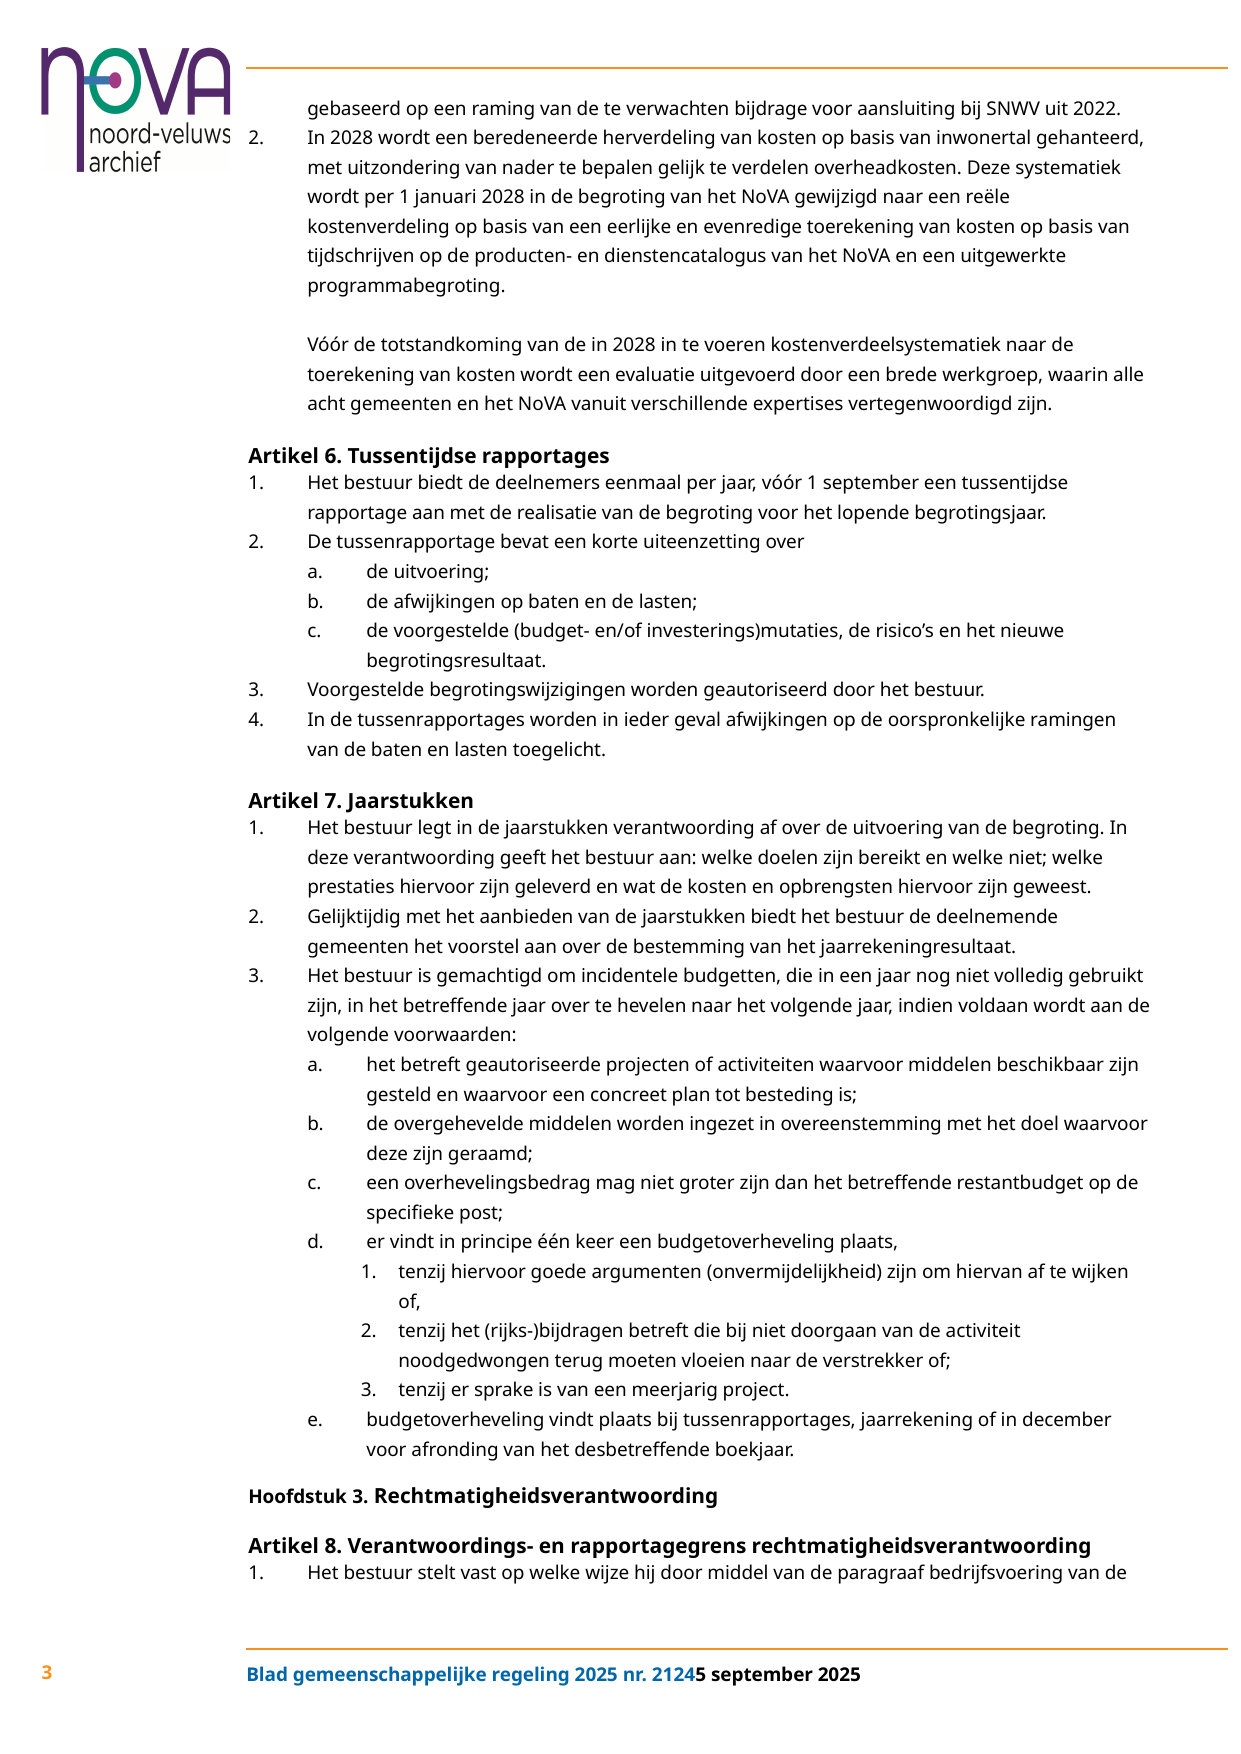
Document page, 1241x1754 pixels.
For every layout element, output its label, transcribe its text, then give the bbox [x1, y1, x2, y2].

list een overhevelingsbedrag mag niet groter zijn dan het betreffende restantbudget op de specifieke post; [307, 1169, 1152, 1225]
list In 2028 wordt een beredeneerde herverdeling van kosten op basis van inwonertal gehanteerd, met uitzondering van nader te bepalen gelijk te verdelen overheadkosten. Deze systematiek wordt per 1 januari 2028 in de begroting van het NoVA gewijzigd naar een reële kostenverdeling op basis van een eerlijke en evenredige toerekening van kosten op basis van tijdschrijven op de producten- en dienstencatalogus van het NoVA en een uitgewerkte programmabegroting. [248, 124, 1152, 298]
text Artikel 7. Jaarstukken [248, 786, 1152, 814]
list gebaseerd op een raming van de te verwachten bijdrage voor aansluiting bij SNWV uit 2022. [248, 95, 1152, 121]
text Artikel 6. Tussentijdse rapportages [248, 441, 1152, 469]
list de overgehevelde middelen worden ingezet in overeenstemming met het doel waarvoor deze zijn geraamd; [307, 1110, 1152, 1166]
list budgetoverheveling vindt plaats bij tussenrapportages, jaarrekening of in december voor afronding van het desbetreffende boekjaar. [307, 1406, 1152, 1462]
list Voorgestelde begrotingswijzigingen worden geautoriseerd door het bestuur. [248, 677, 1152, 702]
text Artikel 8. Verantwoordings- en rapportagegrens rechtmatigheidsverantwoording [248, 1531, 1152, 1559]
list tenzij het (rijks-)bijdragen betreft die bij niet doorgaan van de activiteit noodgedwongen terug moeten vloeien naar de verstrekker of; [361, 1317, 1152, 1373]
picture [41, 47, 231, 172]
list de voorgestelde (budget- en/of investerings)mutaties, de risico’s en het nieuwe begrotingsresultaat. [307, 617, 1152, 673]
list De tussenrapportage bevat een korte uiteenzetting over [248, 529, 1152, 554]
list In de tussenrapportages worden in ieder geval afwijkingen op de oorspronkelijke ramingen van de baten en lasten toegelicht. [248, 706, 1152, 761]
list Het bestuur is gemachtigd om incidentele budgetten, die in een jaar nog niet volledig gebruikt zijn, in het betreffende jaar over te hevelen naar het volgende jaar, indien voldaan wordt aan de volgende voorwaarden: [248, 962, 1152, 1047]
list het betreft geautoriseerde projecten of activiteiten waarvoor middelen beschikbaar zijn gesteld en waarvoor een concreet plan tot besteding is; [307, 1051, 1152, 1107]
list Vóór de totstandkoming van de in 2028 in te voeren kostenverdeelsystematiek naar de toerekening van kosten wordt een evaluatie uitgevoerd door een brede werkgroep, waarin alle acht gemeenten en het NoVA vanuit verschillende expertises vertegenwoordigd zijn. [248, 331, 1152, 416]
list Het bestuur stelt vast op welke wijze hij door middel van de paragraaf bedrijfsvoering van de [248, 1559, 1152, 1585]
list Het bestuur legt in de jaarstukken verantwoording af over de uitvoering van de begroting. In deze verantwoording geeft het bestuur aan: welke doelen zijn bereikt en welke niet; welke prestaties hiervoor zijn geleverd en wat de kosten en opbrengsten hiervoor zijn geweest. [248, 814, 1152, 899]
list de uitvoering; [307, 558, 1152, 584]
list Gelijktijdig met het aanbieden van de jaarstukken biedt het bestuur de deelnemende gemeenten het voorstel aan over de bestemming van het jaarrekeningresultaat. [248, 903, 1152, 959]
text Hoofdstuk 3. Rechtmatigheidsverantwoording [248, 1481, 1152, 1510]
list de afwijkingen op baten en de lasten; [307, 588, 1152, 613]
list Het bestuur biedt de deelnemers eenmaal per jaar, vóór 1 september een tussentijdse rapportage aan met de realisatie van de begroting voor het lopende begrotingsjaar. [248, 469, 1152, 525]
list tenzij hiervoor goede argumenten (onvermijdelijkheid) zijn om hiervan af te wijken of, [361, 1258, 1152, 1314]
list er vindt in principe één keer een budgetoverheveling plaats, [307, 1229, 1152, 1254]
list tenzij er sprake is van een meerjarig project. [361, 1377, 1152, 1402]
